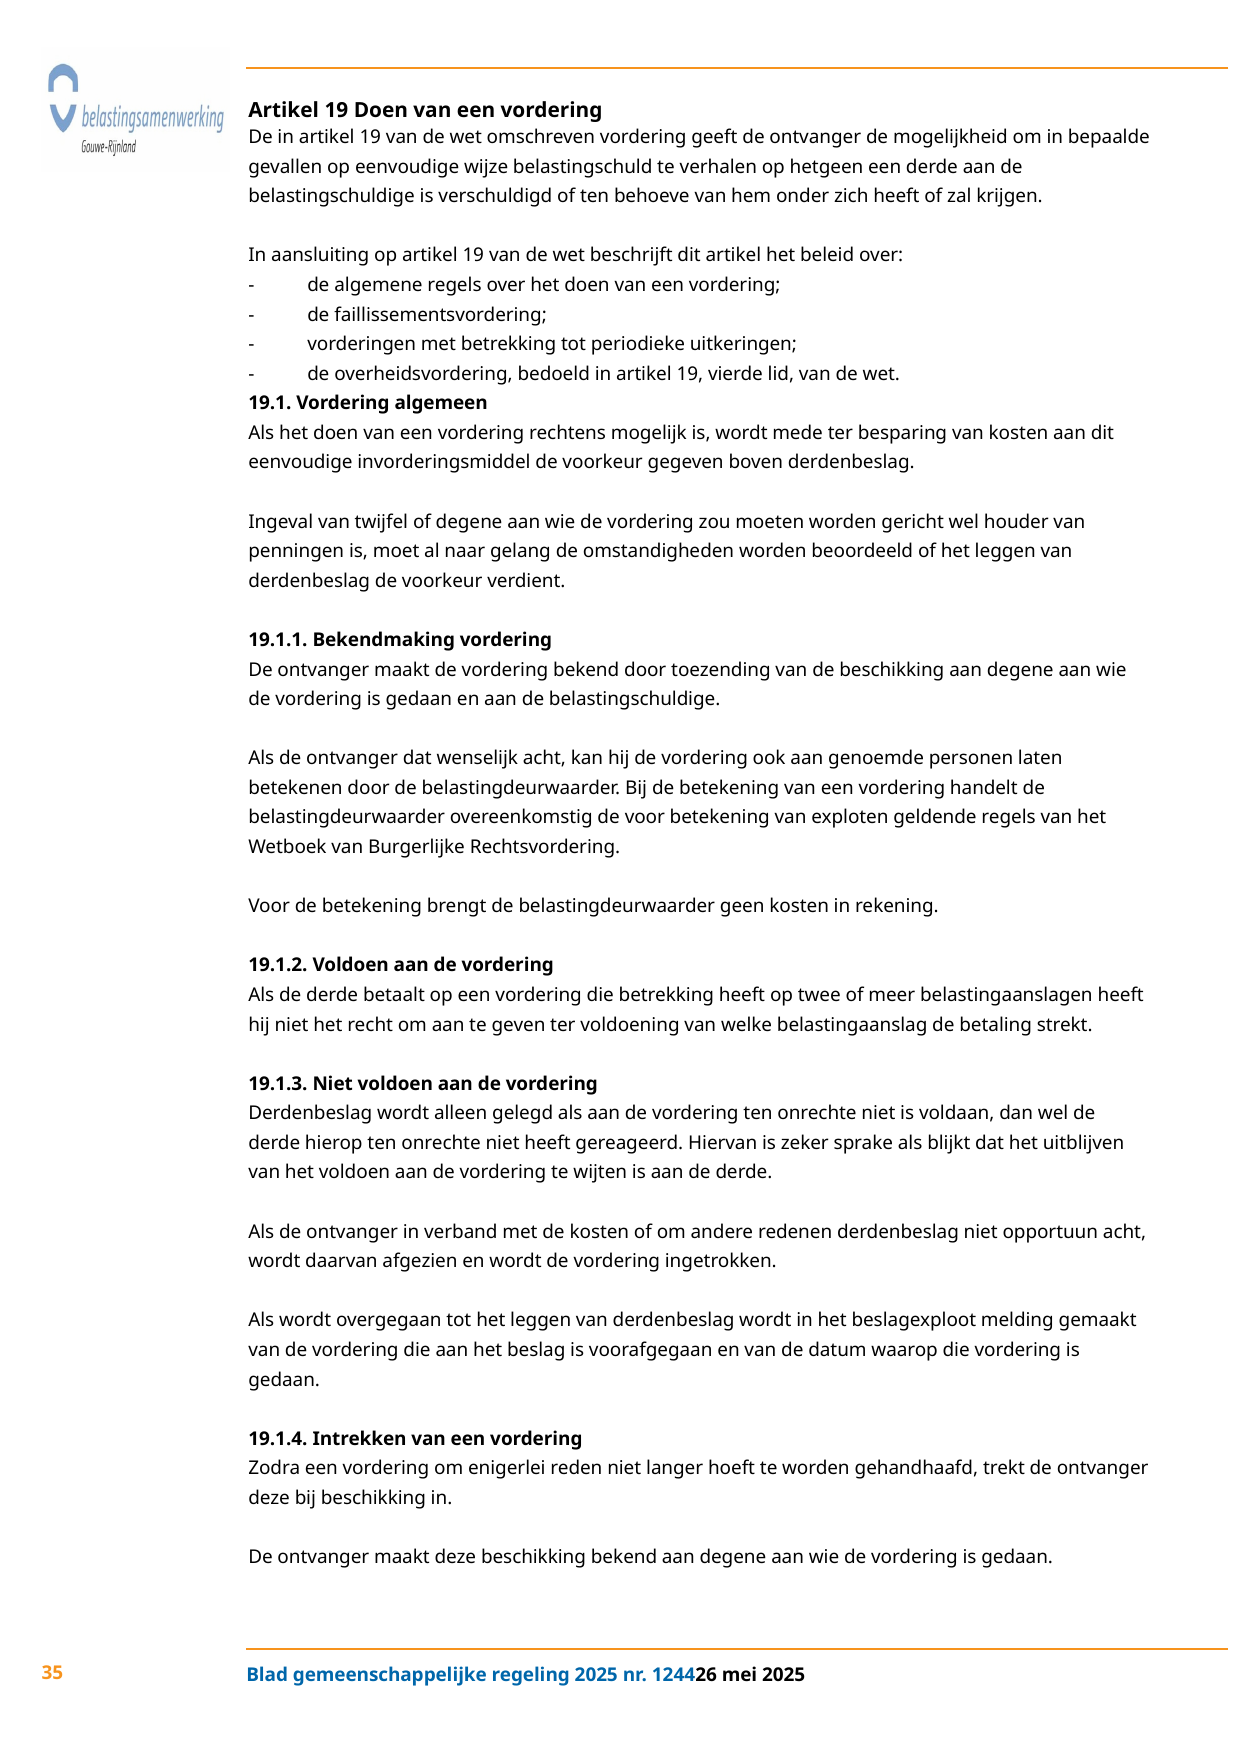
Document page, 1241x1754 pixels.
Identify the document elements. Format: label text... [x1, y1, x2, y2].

text De ontvanger maakt de vordering bekend door toezending van de beschikking aan degene aan wie de vordering is gedaan en aan de belastingschuldige. [248, 656, 1152, 711]
text In aansluiting op artikel 19 van de wet beschrijft dit artikel het beleid over: [248, 242, 1152, 267]
list vorderingen met betrekking tot periodieke uitkeringen; [248, 330, 1152, 356]
text Als de ontvanger in verband met de kosten of om andere redenen derdenbeslag niet opportuun acht, wordt daarvan afgezien en wordt de vordering ingetrokken. [248, 1218, 1152, 1273]
text Zodra een vordering om enigerlei reden niet langer hoeft te worden gehandhaafd, trekt de ontvanger deze bij beschikking in. [248, 1454, 1152, 1510]
text Ingeval van twijfel of degene aan wie de vordering zou moeten worden gericht wel houder van penningen is, moet al naar gelang de omstandigheden worden beoordeeld of het leggen van derdenbeslag de voorkeur verdient. [248, 508, 1152, 593]
text 19.1.2. Voldoen aan de vordering [248, 952, 1152, 977]
text De ontvanger maakt deze beschikking bekend aan degene aan wie de vordering is gedaan. [248, 1543, 1152, 1569]
text Derdenbeslag wordt alleen gelegd als aan de vordering ten onrechte niet is voldaan, dan wel de derde hierop ten onrechte niet heeft gereageerd. Hiervan is zeker sprake als blijkt dat het uitblijven van het voldoen aan de vordering te wijten is aan de derde. [248, 1099, 1152, 1184]
text 19.1.3. Niet voldoen aan de vordering [248, 1070, 1152, 1096]
text 19.1.1. Bekendmaking vordering [248, 626, 1152, 652]
text Als het doen van een vordering rechtens mogelijk is, wordt mede ter besparing van kosten aan dit eenvoudige invorderingsmiddel de voorkeur gegeven boven derdenbeslag. [248, 419, 1152, 474]
text 19.1. Vordering algemeen [248, 389, 1152, 415]
text Als de derde betaalt op een vordering die betrekking heeft op twee of meer belastingaanslagen heeft hij niet het recht om aan te geven ter voldoening van welke belastingaanslag de betaling strekt. [248, 981, 1152, 1036]
text Voor de betekening brengt de belastingdeurwaarder geen kosten in rekening. [248, 892, 1152, 918]
text Artikel 19 Doen van een vordering [248, 95, 1152, 123]
text Als de ontvanger dat wenselijk acht, kan hij de vordering ook aan genoemde personen laten betekenen door de belastingdeurwaarder. Bij de betekening van een vordering handelt de belastingdeurwaarder overeenkomstig de voor betekening van exploten geldende regels van het Wetboek van Burgerlijke Rechtsvordering. [248, 744, 1152, 859]
list de algemene regels over het doen van een vordering; [248, 271, 1152, 297]
list de faillissementsvordering; [248, 301, 1152, 326]
text De in artikel 19 van de wet omschreven vordering geeft de ontvanger de mogelijkheid om in bepaalde gevallen op eenvoudige wijze belastingschuld te verhalen op hetgeen een derde aan de belastingschuldige is verschuldigd of ten behoeve van hem onder zich heeft of zal krijgen. [248, 123, 1152, 208]
picture [41, 47, 231, 172]
list de overheidsvordering, bedoeld in artikel 19, vierde lid, van de wet. [248, 360, 1152, 386]
text Als wordt overgegaan tot het leggen van derdenbeslag wordt in het beslagexploot melding gemaakt van de vordering die aan het beslag is voorafgegaan en van de datum waarop die vordering is gedaan. [248, 1307, 1152, 1391]
text 19.1.4. Intrekken van een vordering [248, 1425, 1152, 1451]
